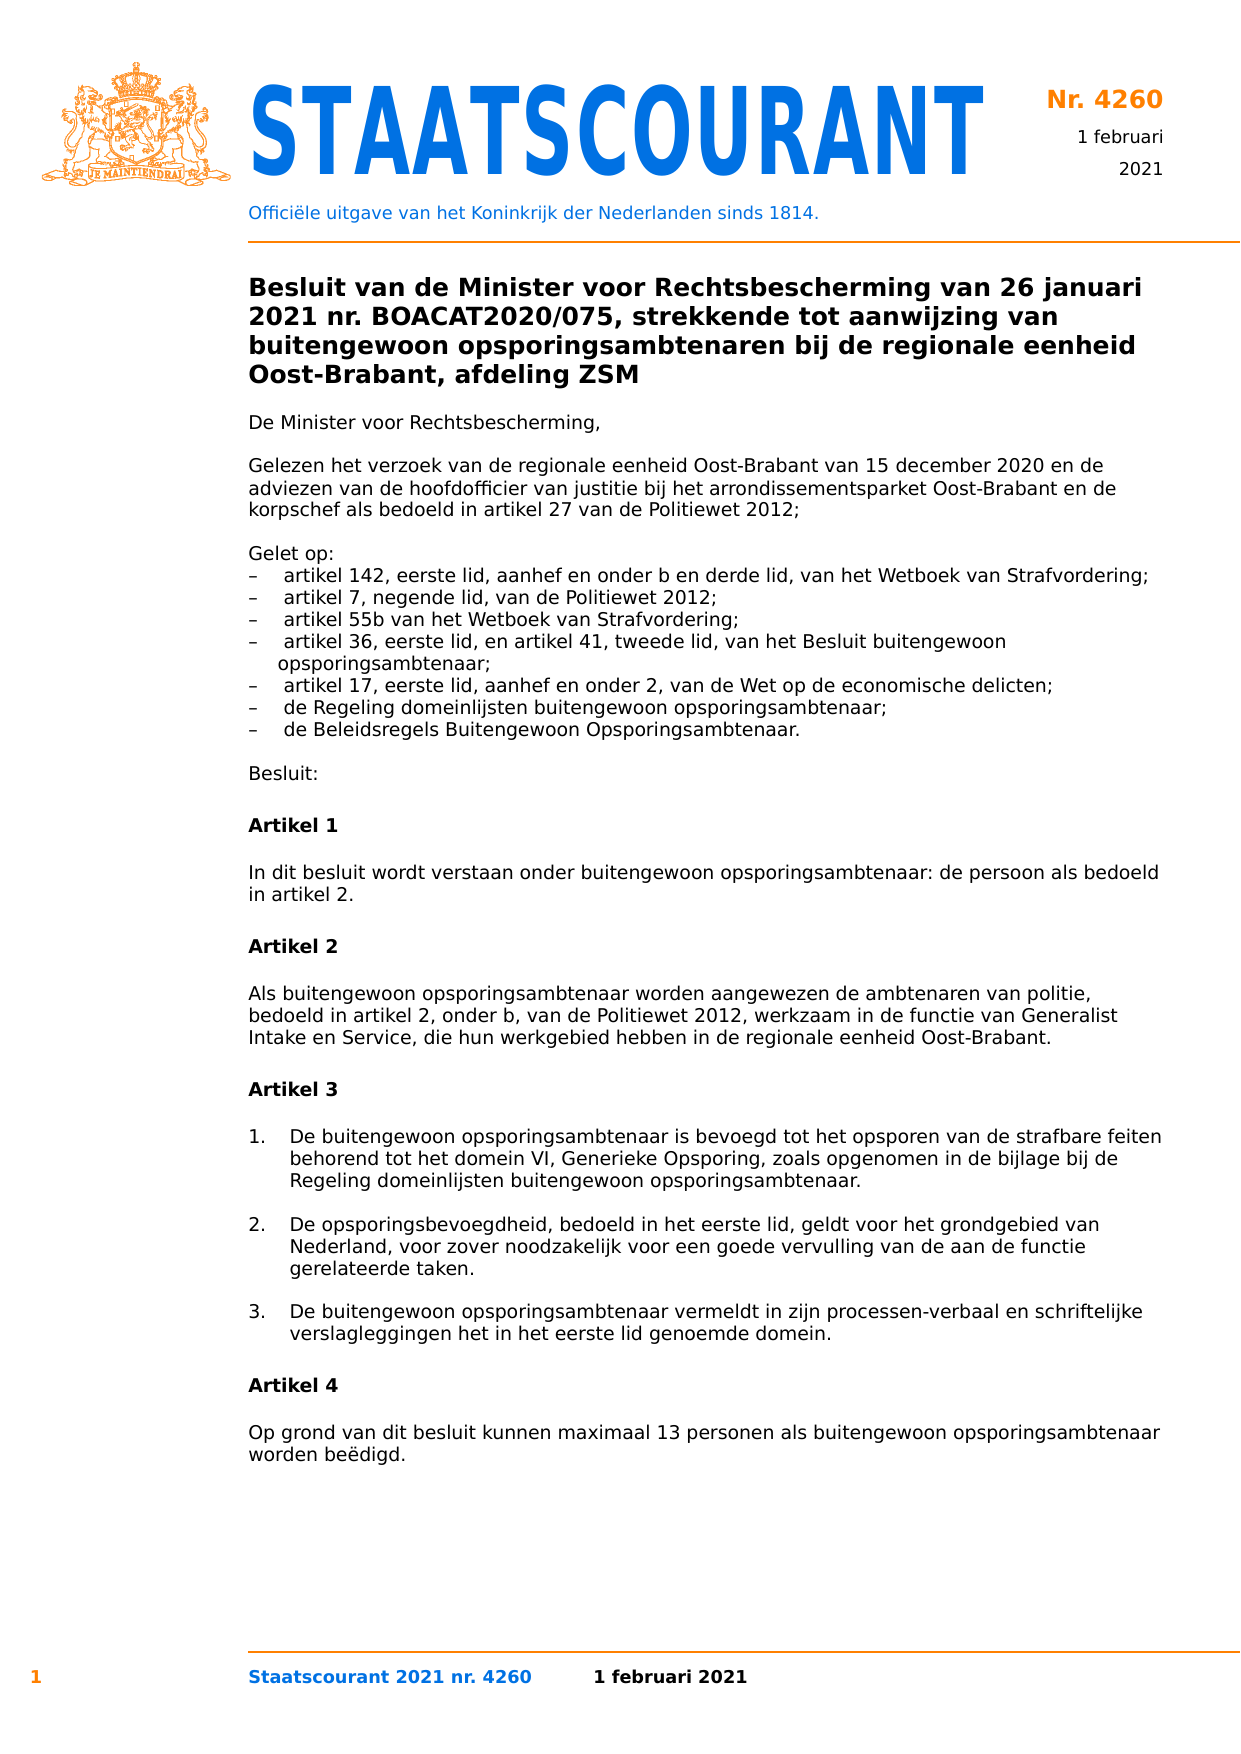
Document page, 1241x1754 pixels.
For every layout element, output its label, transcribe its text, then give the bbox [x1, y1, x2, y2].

text 1. De buitengewoon opsporingsambtenaar is bevoegd tot het opsporen van de strafbare feiten behorend tot het domein VI, Generieke Opsporing, zoals opgenomen in de bijlage bij de Regeling domeinlijsten buitengewoon opsporingsambtenaar. [248, 1126, 1163, 1192]
table_header STAATSCOURANT [248, 62, 998, 203]
text Als buitengewoon opsporingsambtenaar worden aangewezen de ambtenaren van politie, bedoeld in artikel 2, onder b, van de Politiewet 2012, werkzaam in de functie van Generalist Intake en Service, die hun werkgebied hebben in de regionale eenheid Oost-Brabant. [248, 983, 1163, 1049]
text – de Regeling domeinlijsten buitengewoon opsporingsambtenaar; [248, 697, 1163, 719]
text In dit besluit wordt verstaan onder buitengewoon opsporingsambtenaar: de persoon als bedoeld in artikel 2. [248, 862, 1163, 906]
table_header Nr. 4260 [998, 62, 1240, 121]
table_header [25, 62, 248, 241]
text 2. De opsporingsbevoegdheid, bedoeld in het eerste lid, geldt voor het grondgebied van Nederland, voor zover noodzakelijk voor een goede vervulling van de aan de functie gerelateerde taken. [248, 1213, 1163, 1279]
table_cell 2021 [998, 153, 1240, 203]
text Op grond van dit besluit kunnen maximaal 13 personen als buitengewoon opsporingsambtenaar worden beëdigd. [248, 1422, 1163, 1466]
text Besluit: [248, 763, 1163, 785]
text 3. De buitengewoon opsporingsambtenaar vermeldt in zijn processen-verbaal en schriftelijke verslagleggingen het in het eerste lid genoemde domein. [248, 1301, 1163, 1345]
text – de Beleidsregels Buitengewoon Opsporingsambtenaar. [248, 719, 1163, 741]
table_cell Officiële uitgave van het Koninkrijk der Nederlanden sinds 1814. [248, 203, 1240, 241]
text De Minister voor Rechtsbescherming, [248, 412, 1163, 433]
text – artikel 7, negende lid, van de Politiewet 2012; [248, 587, 1163, 609]
subtitle Artikel 3 [248, 1079, 1163, 1101]
subtitle Besluit van de Minister voor Rechtsbescherming van 26 januari 2021 nr. BOACAT2020/075, strekkende tot aanwijzing van buitengewoon opsporingsambtenaren bij de regionale eenheid Oost-Brabant, afdeling ZSM [248, 273, 1163, 390]
table_cell 1 februari [998, 121, 1240, 153]
text Gelet op: [248, 543, 1163, 565]
subtitle Artikel 2 [248, 936, 1163, 958]
text Gelezen het verzoek van de regionale eenheid Oost-Brabant van 15 december 2020 en de adviezen van de hoofdofficier van justitie bij het arrondissementsparket Oost-Brabant en de korpschef als bedoeld in artikel 27 van de Politiewet 2012; [248, 455, 1163, 521]
text – artikel 55b van het Wetboek van Strafvordering; [248, 609, 1163, 631]
text – artikel 36, eerste lid, en artikel 41, tweede lid, van het Besluit buitengewoon opsporingsambtenaar; [248, 631, 1163, 675]
text – artikel 142, eerste lid, aanhef en onder b en derde lid, van het Wetboek van Strafvordering; [248, 565, 1163, 587]
subtitle Artikel 4 [248, 1375, 1163, 1397]
picture [41, 62, 231, 186]
text – artikel 17, eerste lid, aanhef en onder 2, van de Wet op de economische delicten; [248, 675, 1163, 697]
subtitle Artikel 1 [248, 815, 1163, 837]
